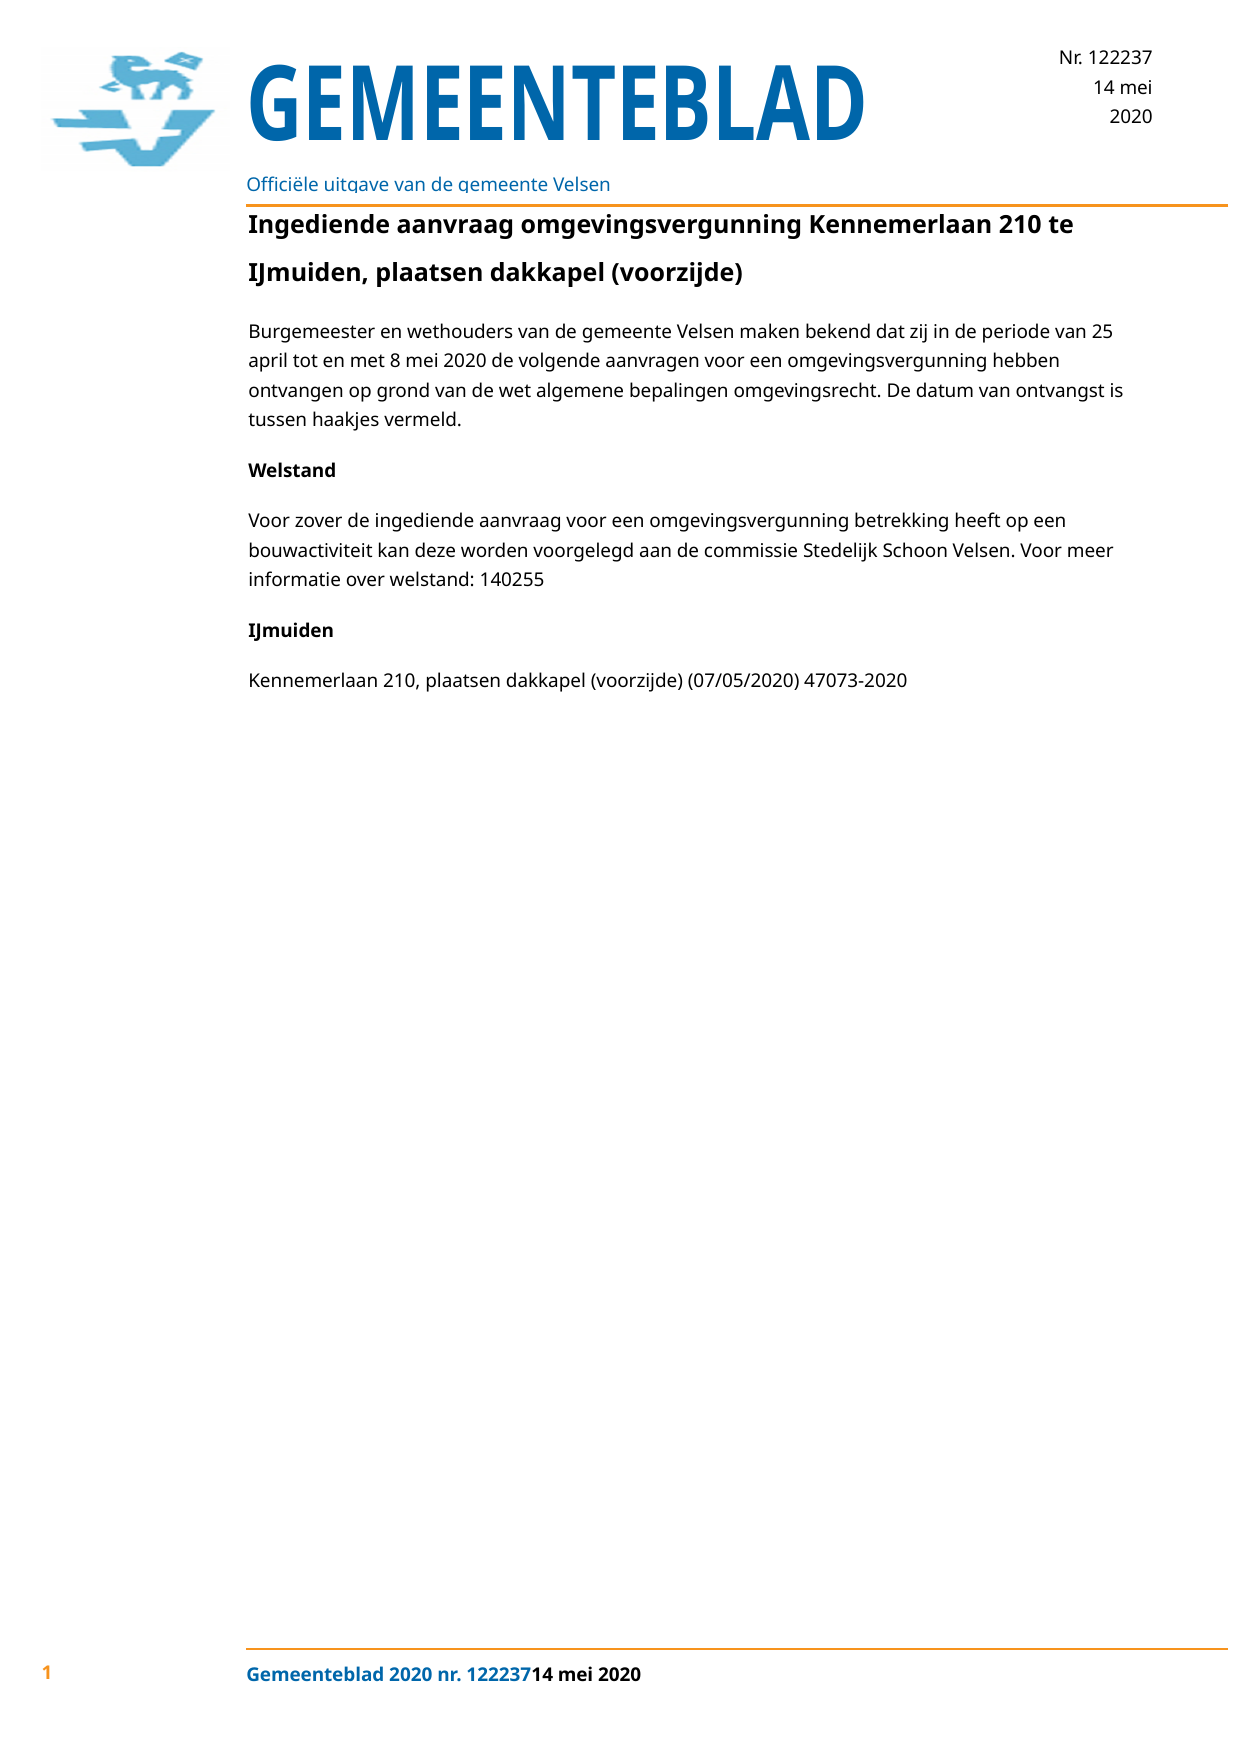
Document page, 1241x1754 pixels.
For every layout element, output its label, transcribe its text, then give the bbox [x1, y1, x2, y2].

text Ingediende aanvraag omgevingsvergunning Kennemerlaan 210 te IJmuiden, plaatsen dakkapel (voorzijde) [248, 207, 1152, 288]
text IJmuiden [248, 617, 1152, 643]
text Kennemerlaan 210, plaatsen dakkapel (voorzijde) (07/05/2020) 47073-2020 [248, 667, 1152, 693]
text Welstand [248, 457, 1152, 483]
text Burgemeester en wethouders van de gemeente Velsen maken bekend dat zij in de periode van 25 april tot en met 8 mei 2020 de volgende aanvragen voor een omgevingsvergunning hebben ontvangen op grond van de wet algemene bepalingen omgevingsrecht. De datum van ontvangst is tussen haakjes vermeld. [248, 318, 1152, 432]
picture [41, 47, 231, 172]
text Voor zover de ingediende aanvraag voor een omgevingsvergunning betrekking heeft op een bouwactiviteit kan deze worden voorgelegd aan de commissie Stedelijk Schoon Velsen. Voor meer informatie over welstand: 140255 [248, 507, 1152, 592]
